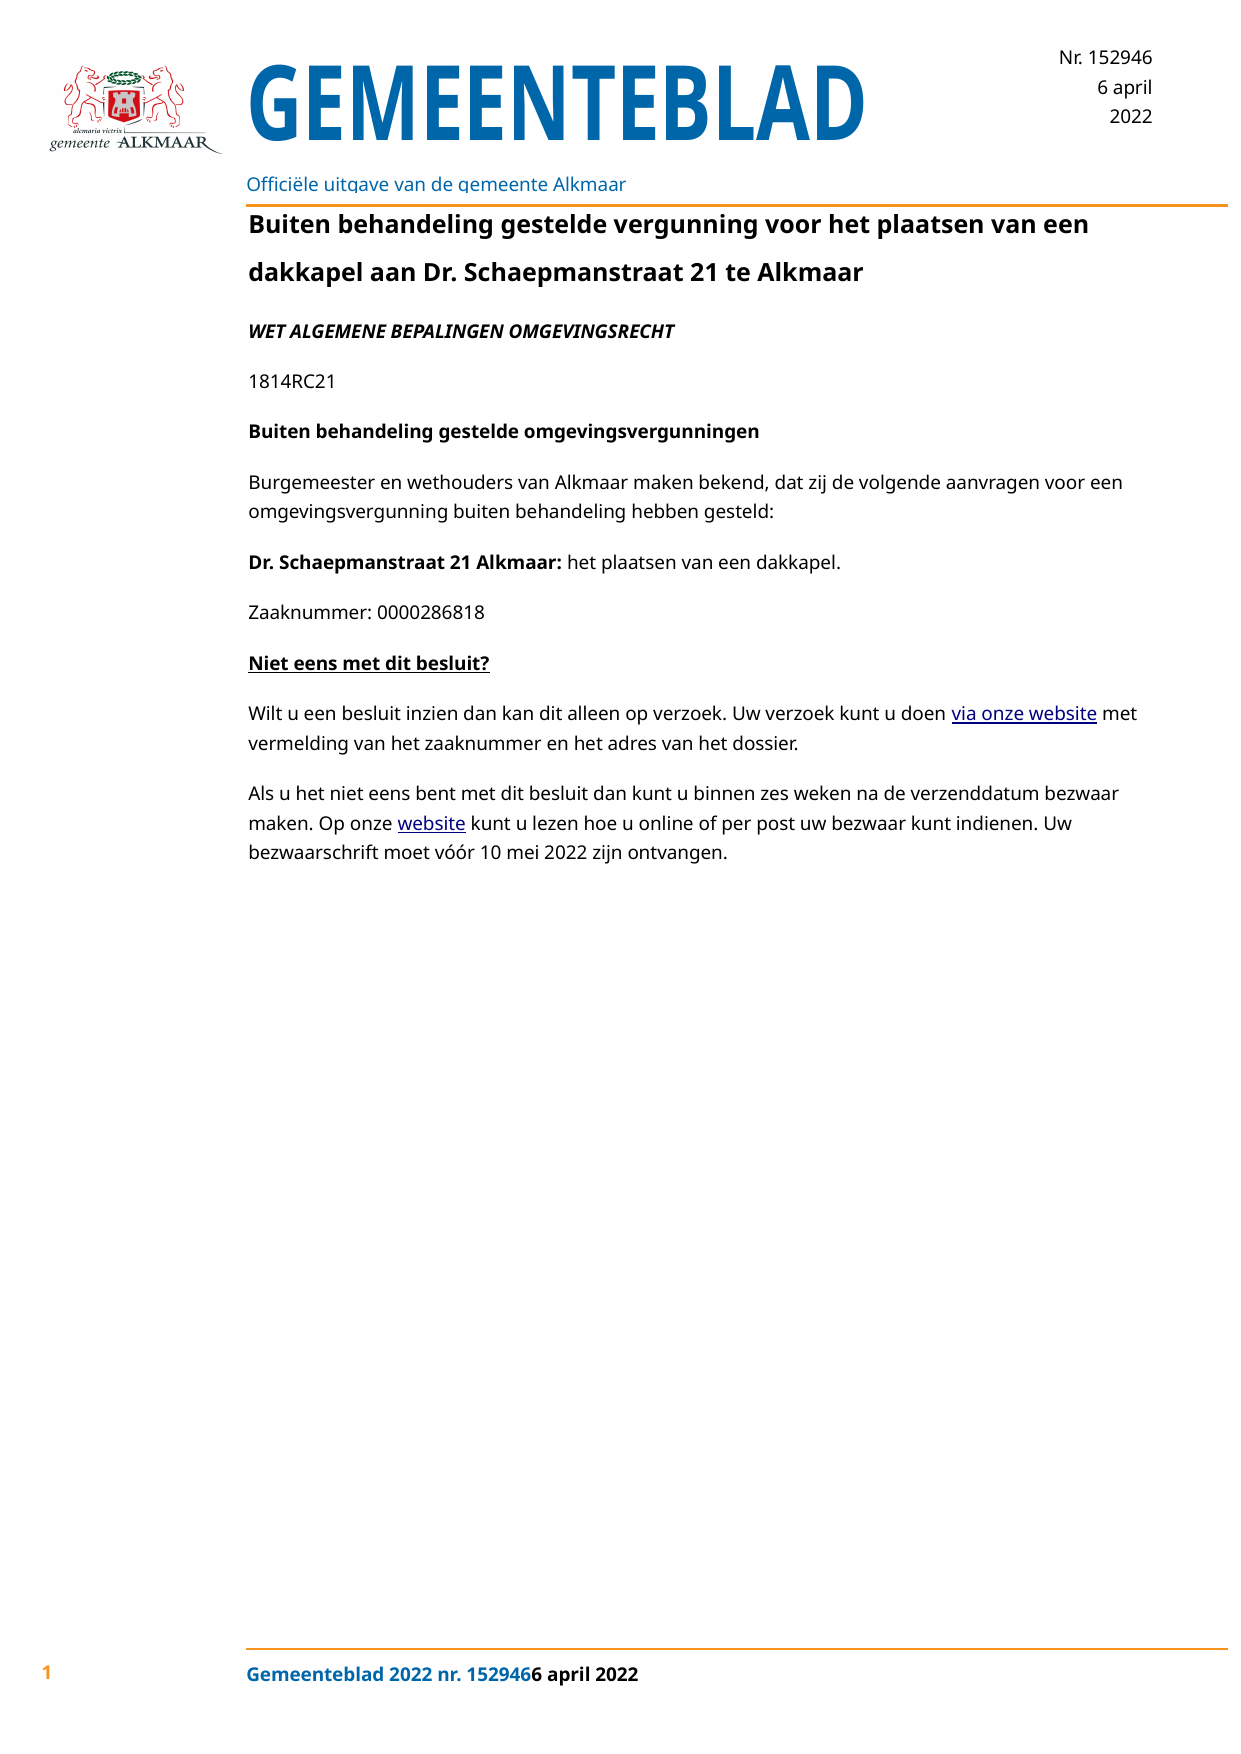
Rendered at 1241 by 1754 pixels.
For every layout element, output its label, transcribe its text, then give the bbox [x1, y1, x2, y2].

text Als u het niet eens bent met dit besluit dan kunt u binnen zes weken na de verzenddatum bezwaar maken. Op onze website kunt u lezen hoe u online of per post uw bezwaar kunt indienen. Uw bezwaarschrift moet vóór 10 mei 2022 zijn ontvangen. [248, 780, 1152, 865]
text Burgemeester en wethouders van Alkmaar maken bekend, dat zij de volgende aanvragen voor een omgevingsvergunning buiten behandeling hebben gesteld: [248, 469, 1152, 524]
text Buiten behandeling gestelde omgevingsvergunningen [248, 419, 1152, 444]
text Zaaknummer: 0000286818 [248, 599, 1152, 625]
text Wilt u een besluit inzien dan kan dit alleen op verzoek. Uw verzoek kunt u doen via onze website met vermelding van het zaaknummer en het adres van het dossier. [248, 700, 1152, 756]
text Buiten behandeling gestelde vergunning voor het plaatsen van een dakkapel aan Dr. Schaepmanstraat 21 te Alkmaar [248, 207, 1152, 288]
picture [41, 47, 231, 172]
text Niet eens met dit besluit? [248, 650, 1152, 676]
text WET ALGEMENE BEPALINGEN OMGEVINGSRECHT [248, 318, 1152, 344]
text Dr. Schaepmanstraat 21 Alkmaar: het plaatsen van een dakkapel. [248, 549, 1152, 575]
text 1814RC21 [248, 368, 1152, 394]
